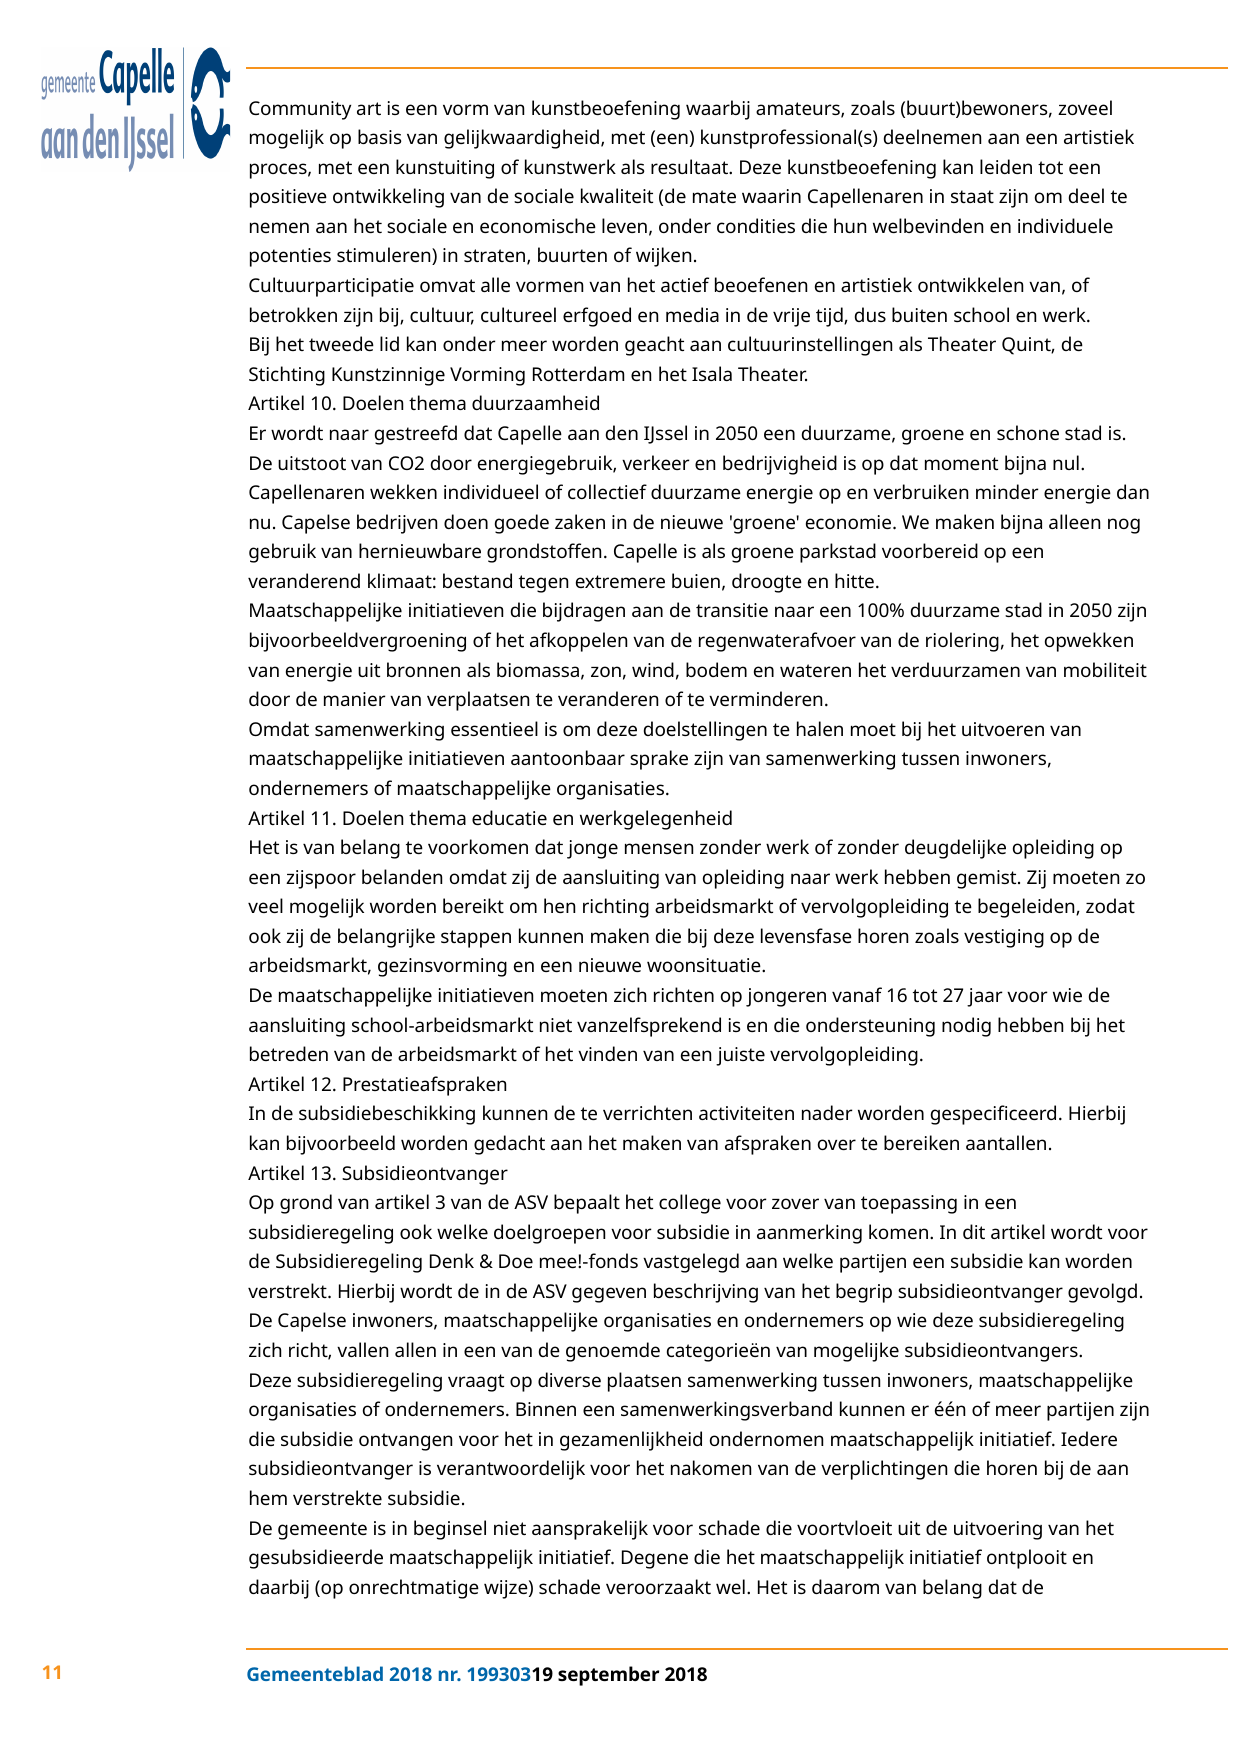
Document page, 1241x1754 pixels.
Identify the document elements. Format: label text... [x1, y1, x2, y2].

text Er wordt naar gestreefd dat Capelle aan den IJssel in 2050 een duurzame, groene en schone stad is. De uitstoot van CO2 door energiegebruik, verkeer en bedrijvigheid is op dat moment bijna nul. Capellenaren wekken individueel of collectief duurzame energie op en verbruiken minder energie dan nu. Capelse bedrijven doen goede zaken in de nieuwe 'groene' economie. We maken bijna alleen nog gebruik van hernieuwbare grondstoffen. Capelle is als groene parkstad voorbereid op een veranderend klimaat: bestand tegen extremere buien, droogte en hitte. [248, 420, 1152, 594]
text Cultuurparticipatie omvat alle vormen van het actief beoefenen en artistiek ontwikkelen van, of betrokken zijn bij, cultuur, cultureel erfgoed en media in de vrije tijd, dus buiten school en werk. [248, 272, 1152, 328]
text De maatschappelijke initiatieven moeten zich richten op jongeren vanaf 16 tot 27 jaar voor wie de aansluiting school-arbeidsmarkt niet vanzelfsprekend is en die ondersteuning nodig hebben bij het betreden van de arbeidsmarkt of het vinden van een juiste vervolgopleiding. [248, 982, 1152, 1067]
text Community art is een vorm van kunstbeoefening waarbij amateurs, zoals (buurt)bewoners, zoveel mogelijk op basis van gelijkwaardigheid, met (een) kunstprofessional(s) deelnemen aan een artistiek proces, met een kunstuiting of kunstwerk als resultaat. Deze kunstbeoefening kan leiden tot een positieve ontwikkeling van de sociale kwaliteit (de mate waarin Capellenaren in staat zijn om deel te nemen aan het sociale en economische leven, onder condities die hun welbevinden en individuele potenties stimuleren) in straten, buurten of wijken. [248, 95, 1152, 268]
text Het is van belang te voorkomen dat jonge mensen zonder werk of zonder deugdelijke opleiding op een zijspoor belanden omdat zij de aansluiting van opleiding naar werk hebben gemist. Zij moeten zo veel mogelijk worden bereikt om hen richting arbeidsmarkt of vervolgopleiding te begeleiden, zodat ook zij de belangrijke stappen kunnen maken die bij deze levensfase horen zoals vestiging op de arbeidsmarkt, gezinsvorming en een nieuwe woonsituatie. [248, 834, 1152, 978]
text In de subsidiebeschikking kunnen de te verrichten activiteiten nader worden gespecificeerd. Hierbij kan bijvoorbeeld worden gedacht aan het maken van afspraken over te bereiken aantallen. [248, 1101, 1152, 1156]
text Bij het tweede lid kan onder meer worden geacht aan cultuurinstellingen als Theater Quint, de Stichting Kunstzinnige Vorming Rotterdam en het Isala Theater. [248, 331, 1152, 387]
picture [41, 47, 231, 172]
text Artikel 10. Doelen thema duurzaamheid [248, 391, 1152, 416]
text De gemeente is in beginsel niet aansprakelijk voor schade die voortvloeit uit de uitvoering van het gesubsidieerde maatschappelijk initiatief. Degene die het maatschappelijk initiatief ontplooit en daarbij (op onrechtmatige wijze) schade veroorzaakt wel. Het is daarom van belang dat de [248, 1515, 1152, 1600]
text Artikel 12. Prestatieafspraken [248, 1071, 1152, 1097]
text Deze subsidieregeling vraagt op diverse plaatsen samenwerking tussen inwoners, maatschappelijke organisaties of ondernemers. Binnen een samenwerkingsverband kunnen er één of meer partijen zijn die subsidie ontvangen voor het in gezamenlijkheid ondernomen maatschappelijk initiatief. Iedere subsidieontvanger is verantwoordelijk voor het nakomen van de verplichtingen die horen bij de aan hem verstrekte subsidie. [248, 1367, 1152, 1511]
text Op grond van artikel 3 van de ASV bepaalt het college voor zover van toepassing in een subsidieregeling ook welke doelgroepen voor subsidie in aanmerking komen. In dit artikel wordt voor de Subsidieregeling Denk & Doe mee!-fonds vastgelegd aan welke partijen een subsidie kan worden verstrekt. Hierbij wordt de in de ASV gegeven beschrijving van het begrip subsidieontvanger gevolgd. De Capelse inwoners, maatschappelijke organisaties en ondernemers op wie deze subsidieregeling zich richt, vallen allen in een van de genoemde categorieën van mogelijke subsidieontvangers. [248, 1189, 1152, 1363]
text Artikel 11. Doelen thema educatie en werkgelegenheid [248, 805, 1152, 831]
text Maatschappelijke initiatieven die bijdragen aan de transitie naar een 100% duurzame stad in 2050 zijn bijvoorbeeldvergroening of het afkoppelen van de regenwaterafvoer van de riolering, het opwekken van energie uit bronnen als biomassa, zon, wind, bodem en wateren het verduurzamen van mobiliteit door de manier van verplaatsen te veranderen of te verminderen. [248, 598, 1152, 712]
text Artikel 13. Subsidieontvanger [248, 1160, 1152, 1186]
text Omdat samenwerking essentieel is om deze doelstellingen te halen moet bij het uitvoeren van maatschappelijke initiatieven aantoonbaar sprake zijn van samenwerking tussen inwoners, ondernemers of maatschappelijke organisaties. [248, 716, 1152, 801]
